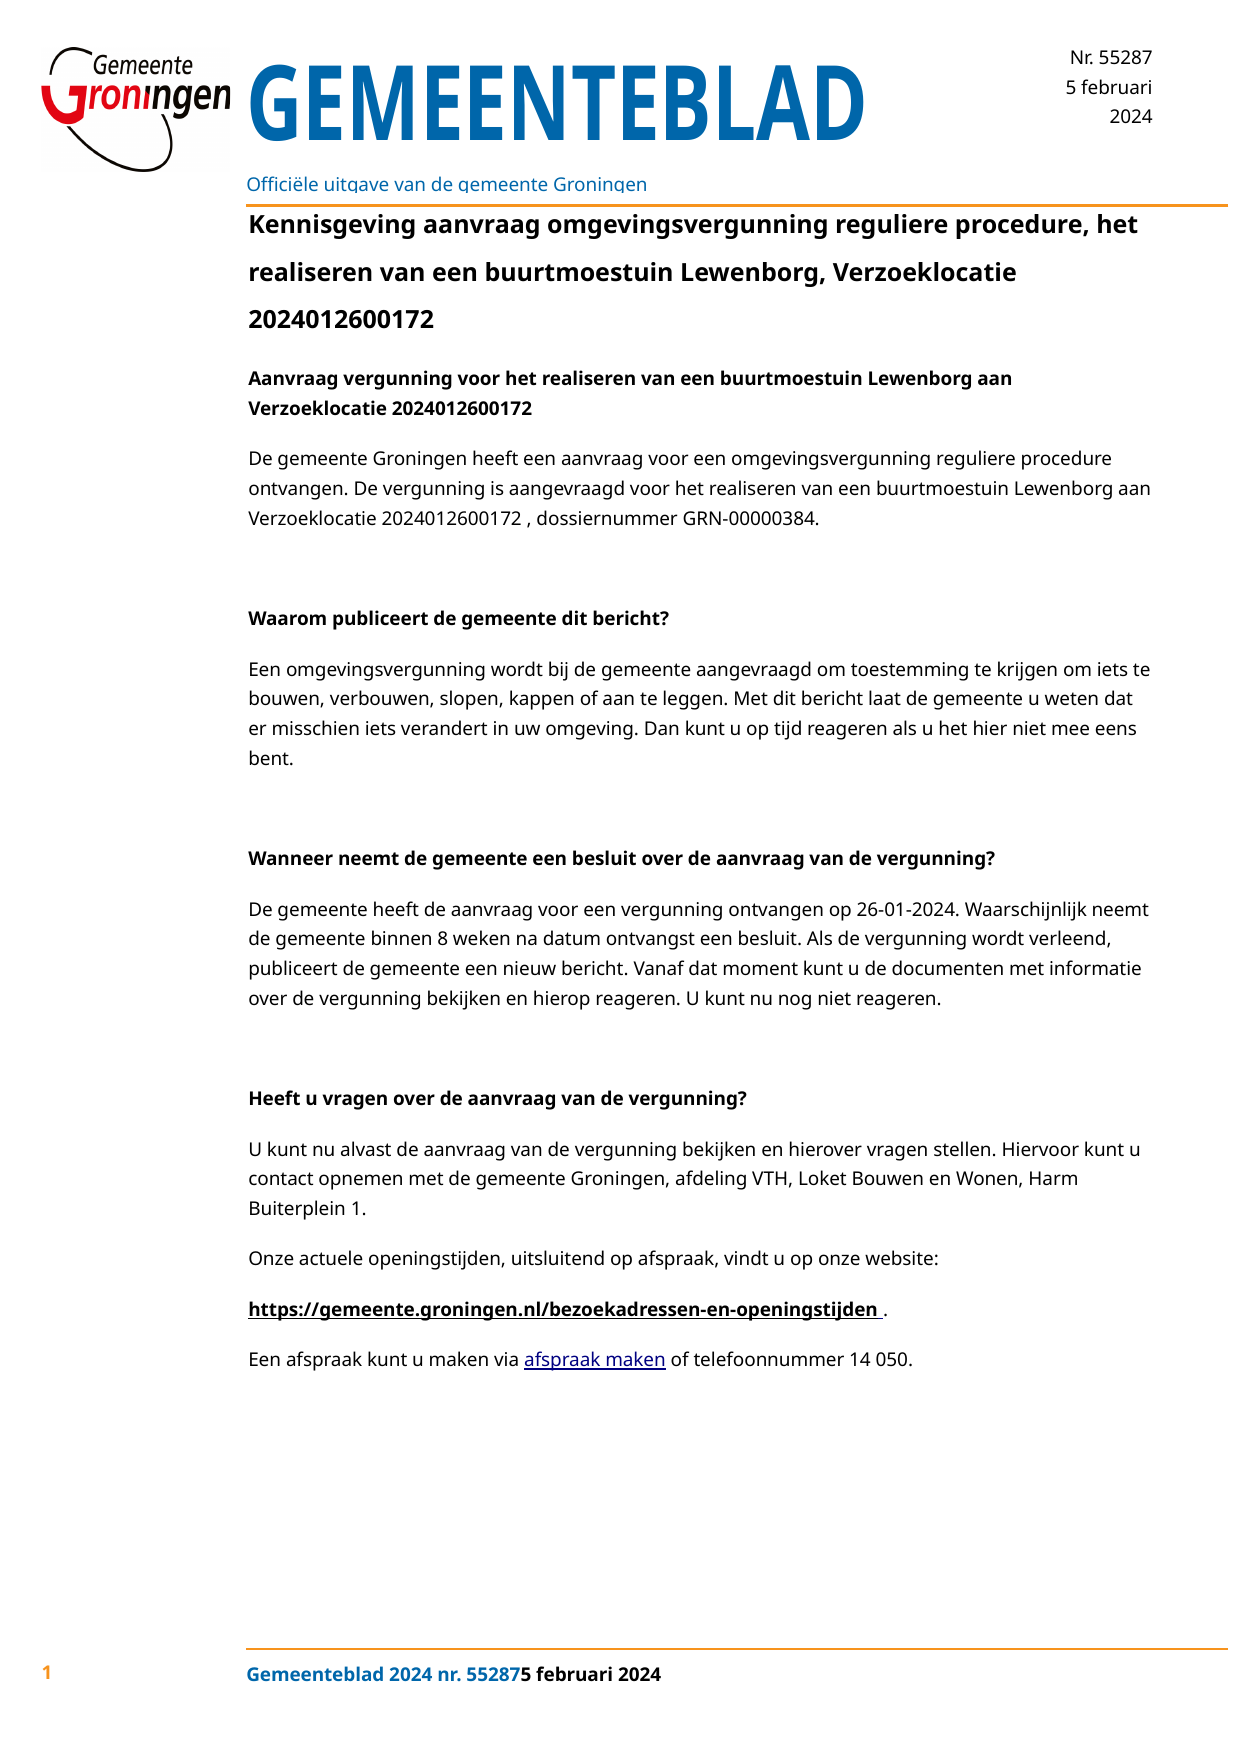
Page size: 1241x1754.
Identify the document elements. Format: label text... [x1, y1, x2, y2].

text De gemeente Groningen heeft een aanvraag voor een omgevingsvergunning reguliere procedure ontvangen. De vergunning is aangevraagd voor het realiseren van een buurtmoestuin Lewenborg aan Verzoeklocatie 2024012600172 , dossiernummer GRN-00000384. [248, 446, 1152, 530]
text De gemeente heeft de aanvraag voor een vergunning ontvangen op 26-01-2024. Waarschijnlijk neemt de gemeente binnen 8 weken na datum ontvangst een besluit. Als de vergunning wordt verleend, publiceert de gemeente een nieuw bericht. Vanaf dat moment kunt u de documenten met informatie over de vergunning bekijken en hierop reageren. U kunt nu nog niet reageren. [248, 896, 1152, 1010]
text Kennisgeving aanvraag omgevingsvergunning reguliere procedure, het realiseren van een buurtmoestuin Lewenborg, Verzoeklocatie 2024012600172 [248, 207, 1152, 336]
text Aanvraag vergunning voor het realiseren van een buurtmoestuin Lewenborg aan Verzoeklocatie 2024012600172 [248, 366, 1152, 421]
text Waarom publiceert de gemeente dit bericht? [248, 606, 1152, 631]
text U kunt nu alvast de aanvraag van de vergunning bekijken en hierover vragen stellen. Hiervoor kunt u contact opnemen met de gemeente Groningen, afdeling VTH, Loket Bouwen en Wonen, Harm Buiterplein 1. [248, 1136, 1152, 1221]
text Heeft u vragen over de aanvraag van de vergunning? [248, 1086, 1152, 1111]
text Wanneer neemt de gemeente een besluit over de aanvraag van de vergunning? [248, 846, 1152, 871]
picture [41, 47, 231, 172]
text https://gemeente.groningen.nl/bezoekadressen-en-openingstijden . [248, 1296, 1152, 1322]
text Een omgevingsvergunning wordt bij de gemeente aangevraagd om toestemming te krijgen om iets te bouwen, verbouwen, slopen, kappen of aan te leggen. Met dit bericht laat de gemeente u weten dat er misschien iets verandert in uw omgeving. Dan kunt u op tijd reageren als u het hier niet mee eens bent. [248, 656, 1152, 770]
text Een afspraak kunt u maken via afspraak maken of telefoonnummer 14 050. [248, 1346, 1152, 1372]
text Onze actuele openingstijden, uitsluitend op afspraak, vindt u op onze website: [248, 1246, 1152, 1271]
